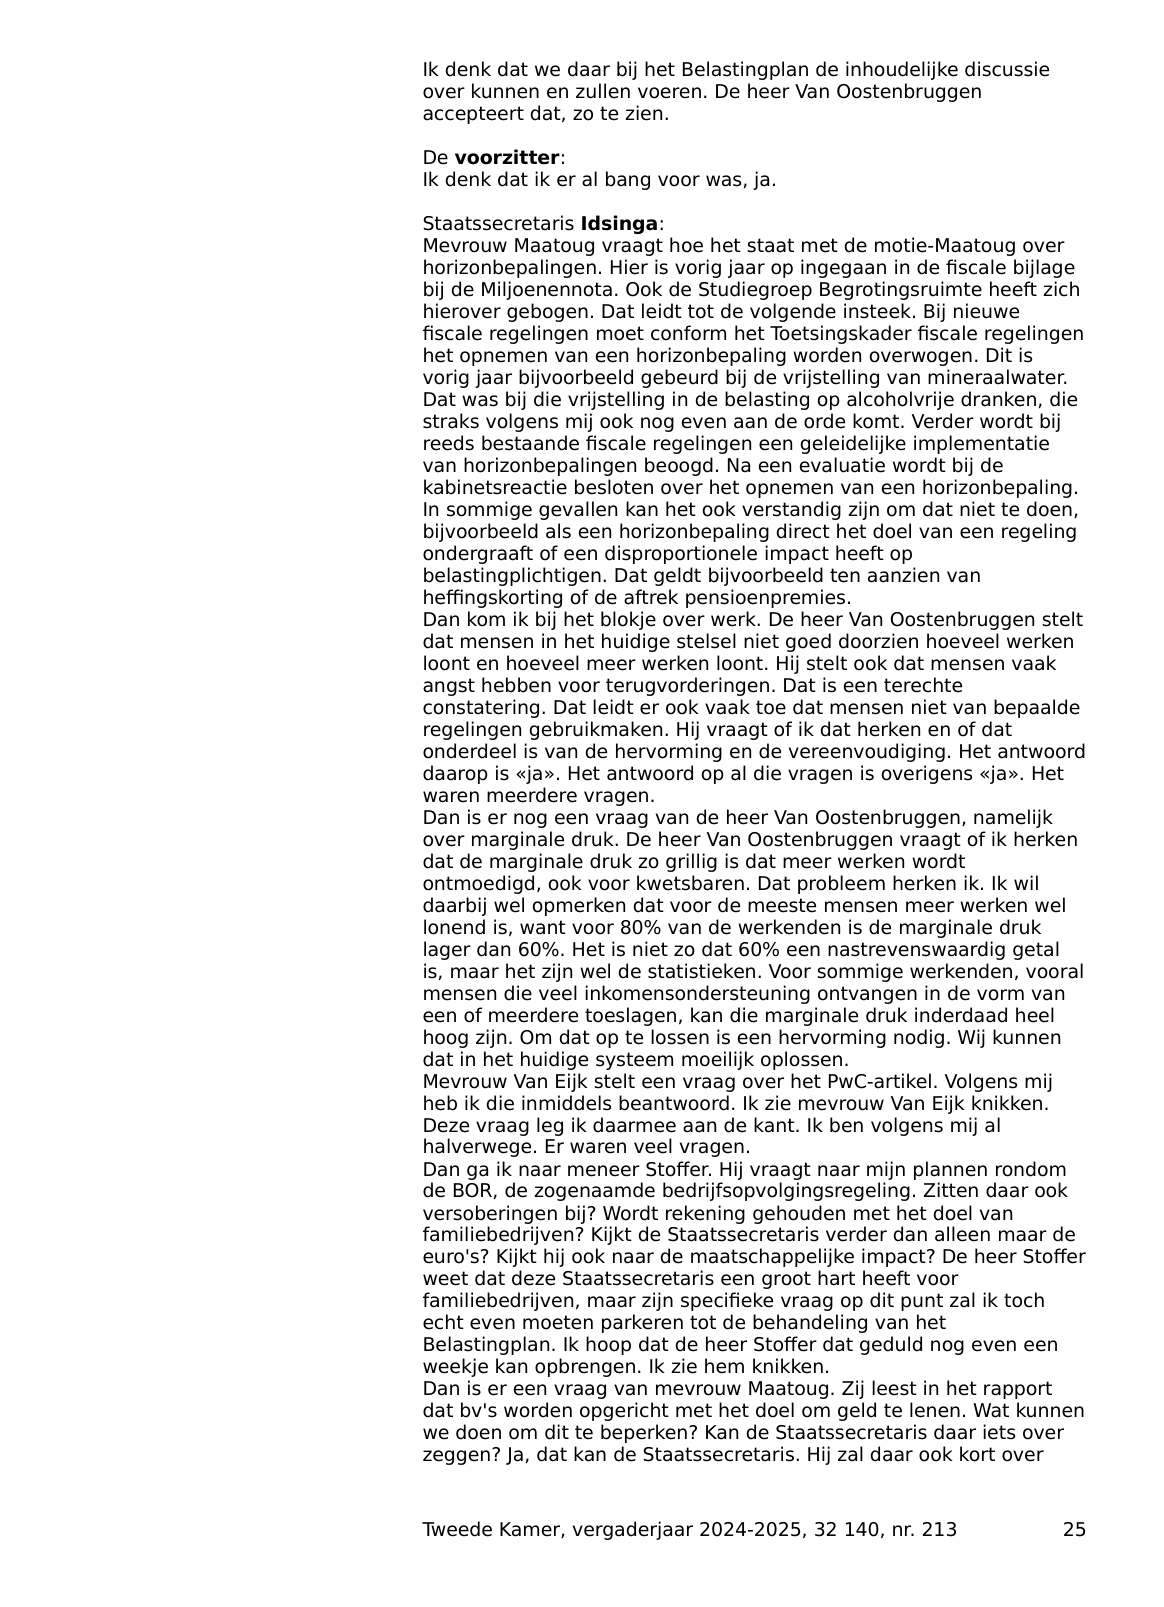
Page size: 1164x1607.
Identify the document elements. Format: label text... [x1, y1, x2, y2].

text Mevrouw Maatoug vraagt hoe het staat met de motie-Maatoug over horizonbepalingen. Hier is vorig jaar op ingegaan in de fiscale bijlage bij de Miljoenennota. Ook de Studiegroep Begrotingsruimte heeft zich hierover gebogen. Dat leidt tot de volgende insteek. Bij nieuwe fiscale regelingen moet conform het Toetsingskader fiscale regelingen het opnemen van een horizonbepaling worden overwogen. Dit is vorig jaar bijvoorbeeld gebeurd bij de vrijstelling van mineraalwater. Dat was bij die vrijstelling in de belasting op alcoholvrije dranken, die straks volgens mij ook nog even aan de orde komt. Verder wordt bij reeds bestaande fiscale regelingen een geleidelijke implementatie van horizonbepalingen beoogd. Na een evaluatie wordt bij de kabinetsreactie besloten over het opnemen van een horizonbepaling. In sommige gevallen kan het ook verstandig zijn om dat niet te doen, bijvoorbeeld als een horizonbepaling direct het doel van een regeling ondergraaft of een disproportionele impact heeft op belastingplichtigen. Dat geldt bijvoorbeeld ten aanzien van heffingskorting of de aftrek pensioenpremies. [422, 235, 1087, 609]
text Dan kom ik bij het blokje over werk. De heer Van Oostenbruggen stelt dat mensen in het huidige stelsel niet goed doorzien hoeveel werken loont en hoeveel meer werken loont. Hij stelt ook dat mensen vaak angst hebben voor terugvorderingen. Dat is een terechte constatering. Dat leidt er ook vaak toe dat mensen niet van bepaalde regelingen gebruikmaken. Hij vraagt of ik dat herken en of dat onderdeel is van de hervorming en de vereenvoudiging. Het antwoord daarop is «ja». Het antwoord op al die vragen is overigens «ja». Het waren meerdere vragen. [422, 609, 1087, 807]
text Dan ga ik naar meneer Stoffer. Hij vraagt naar mijn plannen rondom de BOR, de zogenaamde bedrijfsopvolgingsregeling. Zitten daar ook versoberingen bij? Wordt rekening gehouden met het doel van familiebedrijven? Kijkt de Staatssecretaris verder dan alleen maar de euro's? Kijkt hij ook naar de maatschappelijke impact? De heer Stoffer weet dat deze Staatssecretaris een groot hart heeft voor familiebedrijven, maar zijn specifieke vraag op dit punt zal ik toch echt even moeten parkeren tot de behandeling van het Belastingplan. Ik hoop dat de heer Stoffer dat geduld nog even een weekje kan opbrengen. Ik zie hem knikken. [422, 1158, 1087, 1378]
text Mevrouw Van Eijk stelt een vraag over het PwC-artikel. Volgens mij heb ik die inmiddels beantwoord. Ik zie mevrouw Van Eijk knikken. Deze vraag leg ik daarmee aan de kant. Ik ben volgens mij al halverwege. Er waren veel vragen. [422, 1071, 1087, 1158]
text Ik denk dat ik er al bang voor was, ja. [422, 169, 1087, 191]
text Dan is er een vraag van mevrouw Maatoug. Zij leest in het rapport dat bv's worden opgericht met het doel om geld te lenen. Wat kunnen we doen om dit te beperken? Kan de Staatssecretaris daar iets over zeggen? Ja, dat kan de Staatssecretaris. Hij zal daar ook kort over [422, 1378, 1087, 1466]
text Staatssecretaris Idsinga: [422, 213, 1087, 235]
text Ik denk dat we daar bij het Belastingplan de inhoudelijke discussie over kunnen en zullen voeren. De heer Van Oostenbruggen accepteert dat, zo te zien. [422, 59, 1087, 125]
text De voorzitter: [422, 147, 1087, 169]
text Dan is er nog een vraag van de heer Van Oostenbruggen, namelijk over marginale druk. De heer Van Oostenbruggen vraagt of ik herken dat de marginale druk zo grillig is dat meer werken wordt ontmoedigd, ook voor kwetsbaren. Dat probleem herken ik. Ik wil daarbij wel opmerken dat voor de meeste mensen meer werken wel lonend is, want voor 80% van de werkenden is de marginale druk lager dan 60%. Het is niet zo dat 60% een nastrevenswaardig getal is, maar het zijn wel de statistieken. Voor sommige werkenden, vooral mensen die veel inkomensondersteuning ontvangen in de vorm van een of meerdere toeslagen, kan die marginale druk inderdaad heel hoog zijn. Om dat op te lossen is een hervorming nodig. Wij kunnen dat in het huidige systeem moeilijk oplossen. [422, 807, 1087, 1071]
